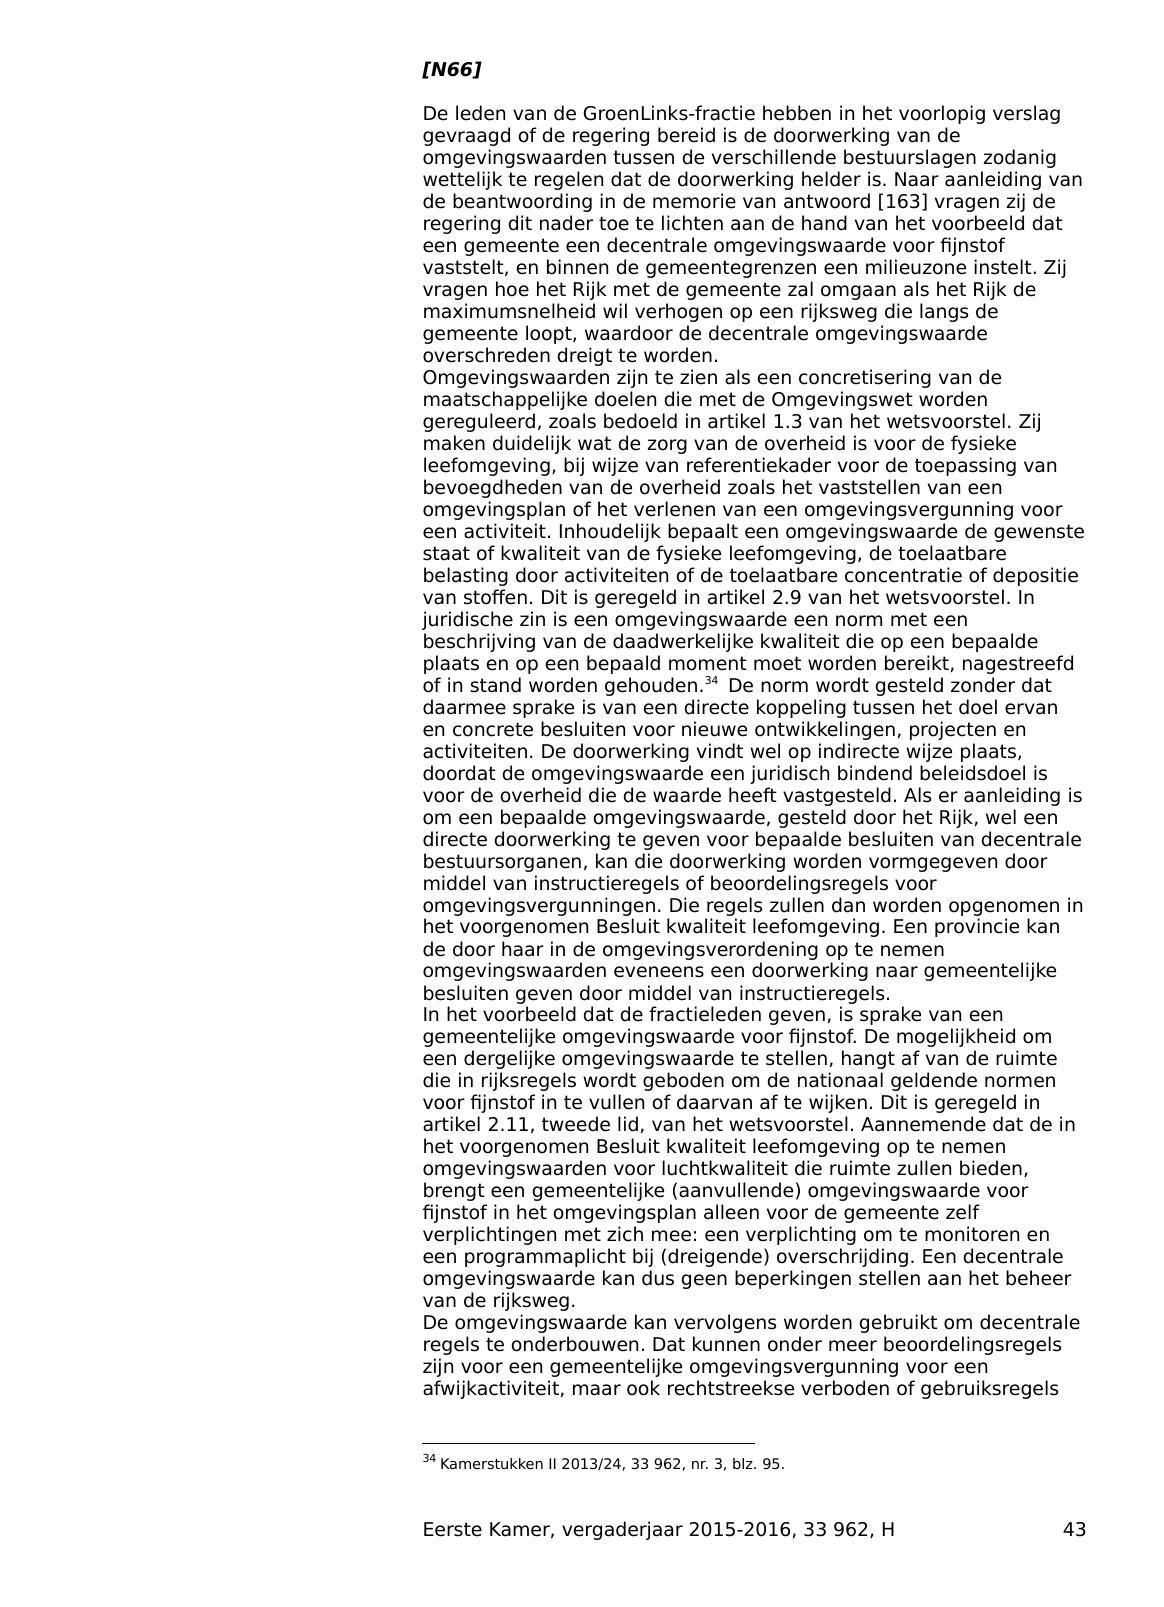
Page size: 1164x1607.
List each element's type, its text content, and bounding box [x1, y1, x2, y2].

text Omgevingswaarden zijn te zien als een concretisering van de maatschappelijke doelen die met de Omgevingswet worden gereguleerd, zoals bedoeld in artikel 1.3 van het wetsvoorstel. Zij maken duidelijk wat de zorg van de overheid is voor de fysieke leefomgeving, bij wijze van referentiekader voor de toepassing van bevoegdheden van de overheid zoals het vaststellen van een omgevingsplan of het verlenen van een omgevingsvergunning voor een activiteit. Inhoudelijk bepaalt een omgevingswaarde de gewenste staat of kwaliteit van de fysieke leefomgeving, de toelaatbare belasting door activiteiten of de toelaatbare concentratie of depositie van stoffen. Dit is geregeld in artikel 2.9 van het wetsvoorstel. In juridische zin is een omgevingswaarde een norm met een beschrijving van de daadwerkelijke kwaliteit die op een bepaalde plaats en op een bepaald moment moet worden bereikt, nagestreefd of in stand worden gehouden. De norm wordt gesteld zonder dat daarmee sprake is van een directe koppeling tussen het doel ervan en concrete besluiten voor nieuwe ontwikkelingen, projecten en activiteiten. De doorwerking vindt wel op indirecte wijze plaats, doordat de omgevingswaarde een juridisch bindend beleidsdoel is voor de overheid die de waarde heeft vastgesteld. Als er aanleiding is om een bepaalde omgevingswaarde, gesteld door het Rijk, wel een directe doorwerking te geven voor bepaalde besluiten van decentrale bestuursorganen, kan die doorwerking worden vormgegeven door middel van instructieregels of beoordelingsregels voor omgevingsvergunningen. Die regels zullen dan worden opgenomen in het voorgenomen Besluit kwaliteit leefomgeving. Een provincie kan de door haar in de omgevingsverordening op te nemen omgevingswaarden eveneens een doorwerking naar gemeentelijke besluiten geven door middel van instructieregels. [422, 367, 1087, 1004]
text De leden van de GroenLinks-fractie hebben in het voorlopig verslag gevraagd of de regering bereid is de doorwerking van de omgevingswaarden tussen de verschillende bestuurslagen zodanig wettelijk te regelen dat de doorwerking helder is. Naar aanleiding van de beantwoording in de memorie van antwoord [163] vragen zij de regering dit nader toe te lichten aan de hand van het voorbeeld dat een gemeente een decentrale omgevingswaarde voor fijnstof vaststelt, en binnen de gemeentegrenzen een milieuzone instelt. Zij vragen hoe het Rijk met de gemeente zal omgaan als het Rijk de maximumsnelheid wil verhogen op een rijksweg die langs de gemeente loopt, waardoor de decentrale omgevingswaarde overschreden dreigt te worden. [422, 103, 1087, 367]
text De omgevingswaarde kan vervolgens worden gebruikt om decentrale regels te onderbouwen. Dat kunnen onder meer beoordelingsregels zijn voor een gemeentelijke omgevingsvergunning voor een afwijkactiviteit, maar ook rechtstreekse verboden of gebruiksregels [422, 1312, 1087, 1400]
subtitle [N66] [422, 59, 1087, 81]
text Kamerstukken II 2013/24, 33 962, nr. 3, blz. 95. [422, 1452, 1087, 1474]
text In het voorbeeld dat de fractieleden geven, is sprake van een gemeentelijke omgevingswaarde voor fijnstof. De mogelijkheid om een dergelijke omgevingswaarde te stellen, hangt af van de ruimte die in rijksregels wordt geboden om de nationaal geldende normen voor fijnstof in te vullen of daarvan af te wijken. Dit is geregeld in artikel 2.11, tweede lid, van het wetsvoorstel. Aannemende dat de in het voorgenomen Besluit kwaliteit leefomgeving op te nemen omgevingswaarden voor luchtkwaliteit die ruimte zullen bieden, brengt een gemeentelijke (aanvullende) omgevingswaarde voor fijnstof in het omgevingsplan alleen voor de gemeente zelf verplichtingen met zich mee: een verplichting om te monitoren en een programmaplicht bij (dreigende) overschrijding. Een decentrale omgevingswaarde kan dus geen beperkingen stellen aan het beheer van de rijksweg. [422, 1004, 1087, 1312]
